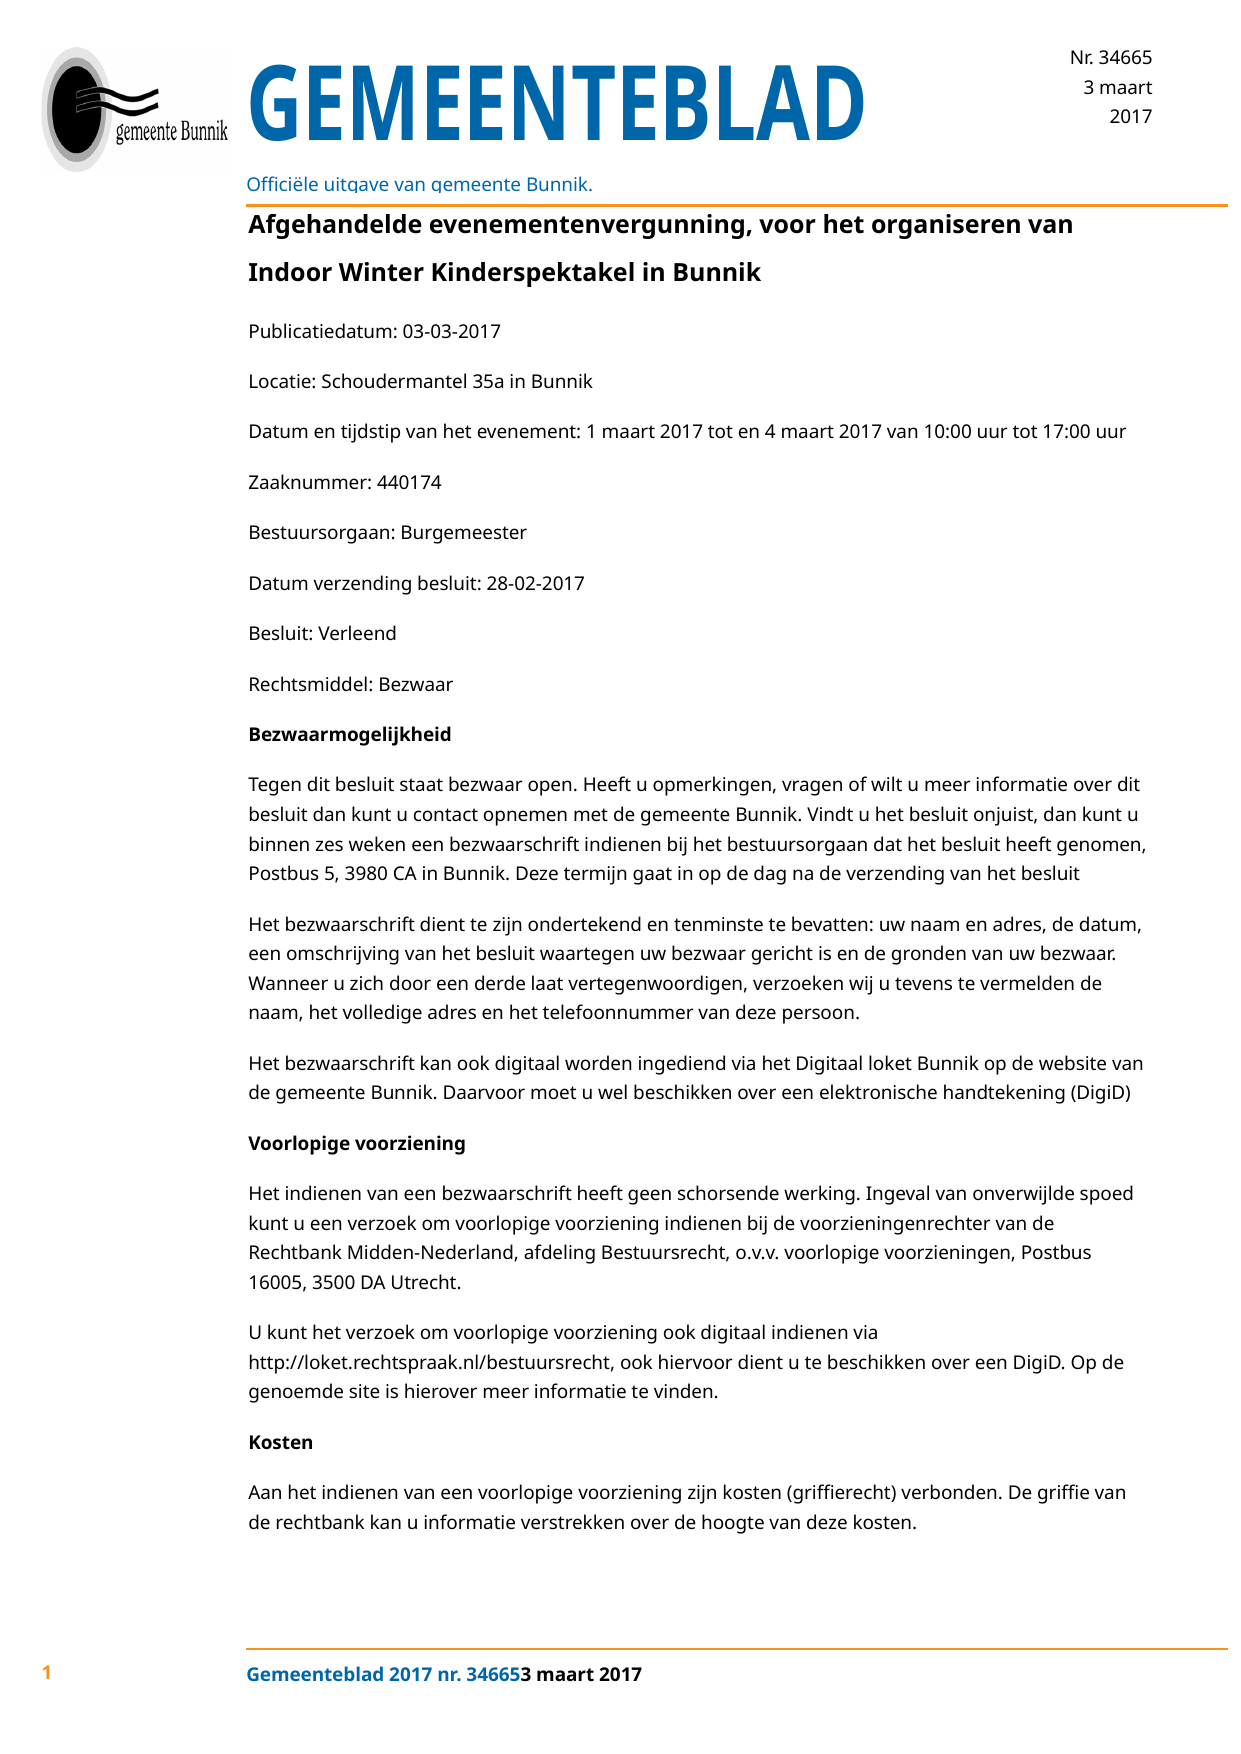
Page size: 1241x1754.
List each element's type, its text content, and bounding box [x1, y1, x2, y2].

picture [41, 47, 231, 172]
text Locatie: Schoudermantel 35a in Bunnik [248, 368, 1152, 394]
text Kosten [248, 1429, 1152, 1455]
text Bezwaarmogelijkheid [248, 721, 1152, 747]
text U kunt het verzoek om voorlopige voorziening ook digitaal indienen via http://loket.rechtspraak.nl/bestuursrecht, ook hiervoor dient u te beschikken over een DigiD. Op de genoemde site is hierover meer informatie te vinden. [248, 1319, 1152, 1404]
text Het bezwaarschrift dient te zijn ondertekend en tenminste te bevatten: uw naam en adres, de datum, een omschrijving van het besluit waartegen uw bezwaar gericht is en de gronden van uw bezwaar. Wanneer u zich door een derde laat vertegenwoordigen, verzoeken wij u tevens te vermelden de naam, het volledige adres en het telefoonnummer van deze persoon. [248, 911, 1152, 1025]
text Afgehandelde evenementenvergunning, voor het organiseren van Indoor Winter Kinderspektakel in Bunnik [248, 207, 1152, 288]
text Besluit: Verleend [248, 620, 1152, 646]
text Het bezwaarschrift kan ook digitaal worden ingediend via het Digitaal loket Bunnik op de website van de gemeente Bunnik. Daarvoor moet u wel beschikken over een elektronische handtekening (DigiD) [248, 1050, 1152, 1105]
text Bestuursorgaan: Burgemeester [248, 519, 1152, 545]
text Tegen dit besluit staat bezwaar open. Heeft u opmerkingen, vragen of wilt u meer informatie over dit besluit dan kunt u contact opnemen met de gemeente Bunnik. Vindt u het besluit onjuist, dan kunt u binnen zes weken een bezwaarschrift indienen bij het bestuursorgaan dat het besluit heeft genomen, Postbus 5, 3980 CA in Bunnik. Deze termijn gaat in op de dag na de verzending van het besluit [248, 772, 1152, 886]
text Rechtsmiddel: Bezwaar [248, 671, 1152, 697]
text Voorlopige voorziening [248, 1130, 1152, 1156]
text Publicatiedatum: 03-03-2017 [248, 318, 1152, 344]
text Aan het indienen van een voorlopige voorziening zijn kosten (griffierecht) verbonden. De griffie van de rechtbank kan u informatie verstrekken over de hoogte van deze kosten. [248, 1479, 1152, 1535]
text Datum verzending besluit: 28-02-2017 [248, 570, 1152, 596]
text Datum en tijdstip van het evenement: 1 maart 2017 tot en 4 maart 2017 van 10:00 uur tot 17:00 uur [248, 419, 1152, 444]
text Zaaknummer: 440174 [248, 469, 1152, 495]
text Het indienen van een bezwaarschrift heeft geen schorsende werking. Ingeval van onverwijlde spoed kunt u een verzoek om voorlopige voorziening indienen bij de voorzieningenrechter van de Rechtbank Midden-Nederland, afdeling Bestuursrecht, o.v.v. voorlopige voorzieningen, Postbus 16005, 3500 DA Utrecht. [248, 1180, 1152, 1295]
